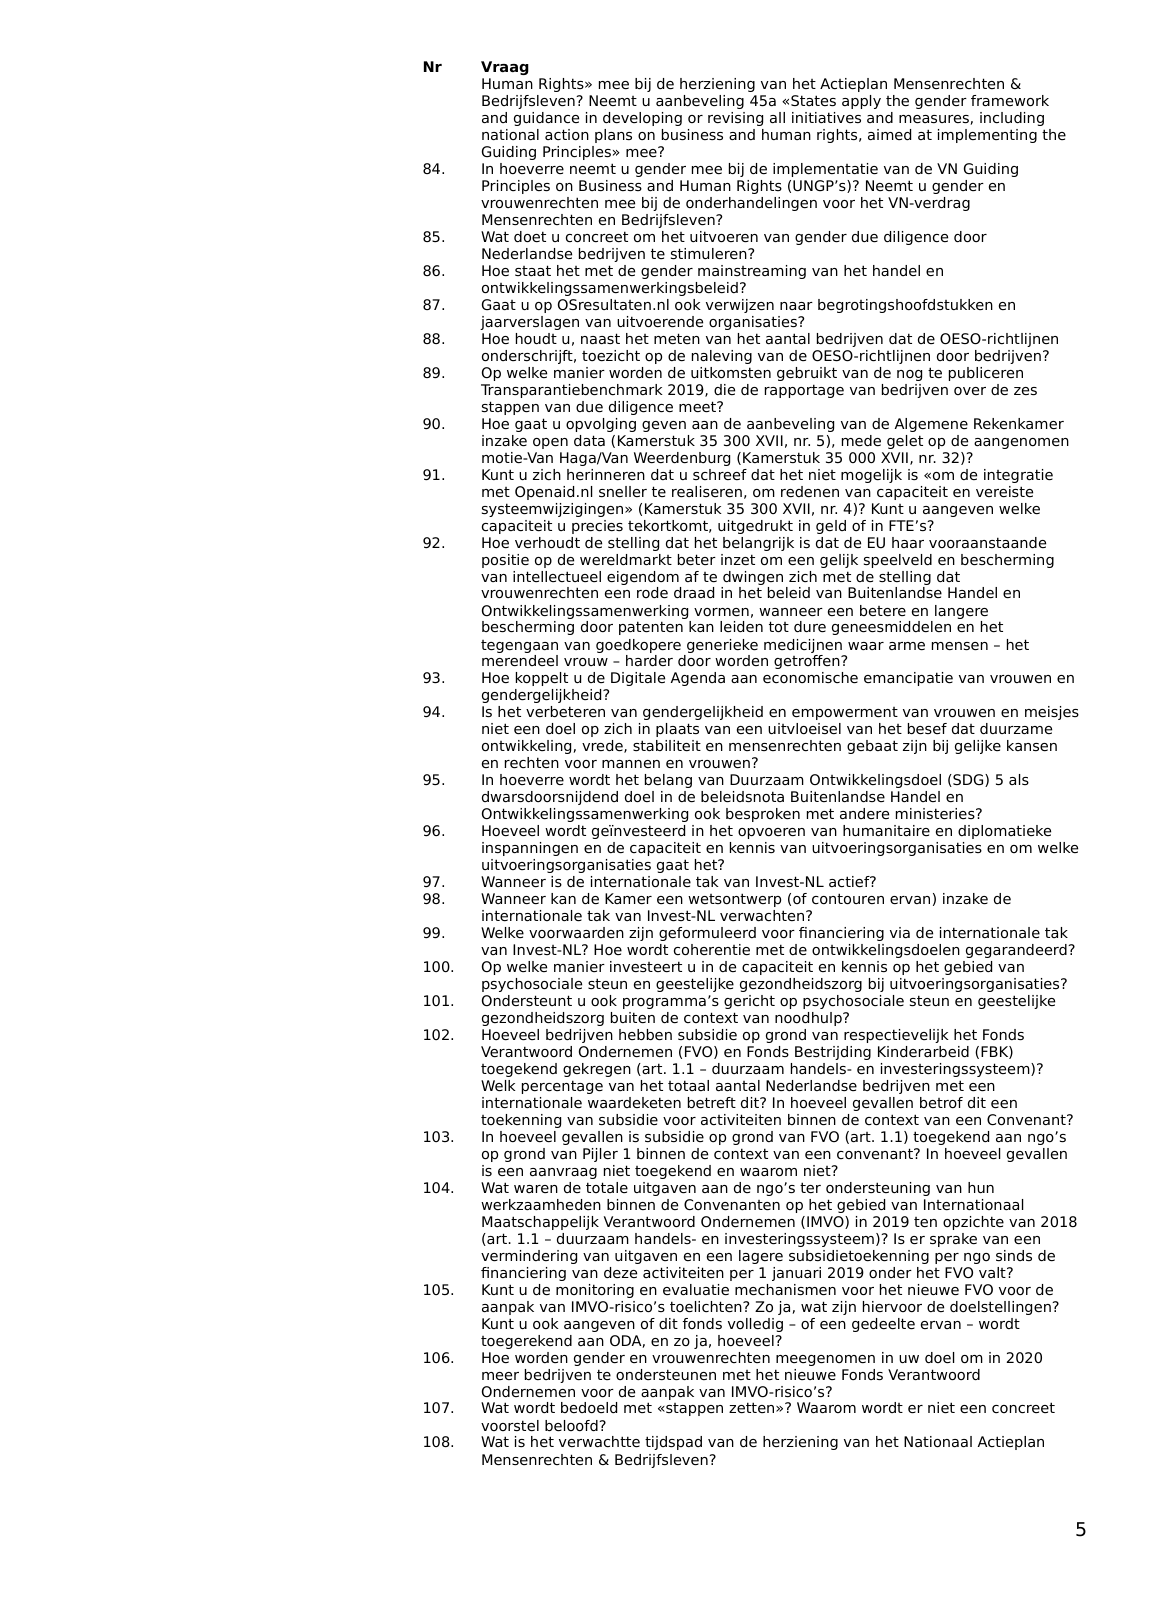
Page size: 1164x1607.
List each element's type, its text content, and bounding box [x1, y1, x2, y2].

table_cell Welke voorwaarden zijn geformuleerd voor financiering via de internationale tak van Invest-NL? Hoe wordt coherentie met de ontwikkelingsdoelen gegarandeerd? [475, 925, 1087, 959]
table_cell 101. [422, 993, 475, 1027]
table_cell Hoe koppelt u de Digitale Agenda aan economische emancipatie van vrouwen en gendergelijkheid? [475, 670, 1087, 704]
table_cell 85. [422, 229, 475, 263]
table_cell 89. [422, 365, 475, 416]
table_cell In hoeveel gevallen is subsidie op grond van FVO (art. 1.1) toegekend aan ngo’s op grond van Pijler 1 binnen de context van een convenant? In hoeveel gevallen is een aanvraag niet toegekend en waarom niet? [475, 1129, 1087, 1180]
table_cell 108. [422, 1434, 475, 1468]
table_cell Hoe gaat u opvolging geven aan de aanbeveling van de Algemene Rekenkamer inzake open data (Kamerstuk 35 300 XVII, nr. 5), mede gelet op de aangenomen motie-Van Haga/Van Weerdenburg (Kamerstuk 35 000 XVII, nr. 32)? [475, 416, 1087, 467]
table_cell Ondersteunt u ook programma’s gericht op psychosociale steun en geestelijke gezondheidszorg buiten de context van noodhulp? [475, 993, 1087, 1027]
table_cell 86. [422, 263, 475, 297]
table_cell 92. [422, 535, 475, 670]
table_cell 97. [422, 874, 475, 891]
table_cell Hoeveel bedrijven hebben subsidie op grond van respectievelijk het Fonds Verantwoord Ondernemen (FVO) en Fonds Bestrijding Kinderarbeid (FBK) toegekend gekregen (art. 1.1 – duurzaam handels- en investeringssysteem)? Welk percentage van het totaal aantal Nederlandse bedrijven met een internationale waardeketen betreft dit? In hoeveel gevallen betrof dit een toekenning van subsidie voor activiteiten binnen de context van een Convenant? [475, 1027, 1087, 1129]
table_cell Wat is het verwachtte tijdspad van de herziening van het Nationaal Actieplan Mensenrechten & Bedrijfsleven? [475, 1434, 1087, 1468]
table_cell 93. [422, 670, 475, 704]
table_cell Wanneer is de internationale tak van Invest-NL actief? [475, 874, 1087, 891]
table_cell 90. [422, 416, 475, 467]
table_cell 102. [422, 1027, 475, 1129]
table_cell Hoeveel wordt geïnvesteerd in het opvoeren van humanitaire en diplomatieke inspanningen en de capaciteit en kennis van uitvoeringsorganisaties en om welke uitvoeringsorganisaties gaat het? [475, 823, 1087, 874]
table_cell 103. [422, 1129, 475, 1180]
table_cell 94. [422, 704, 475, 772]
table_cell Is het verbeteren van gendergelijkheid en empowerment van vrouwen en meisjes niet een doel op zich in plaats van een uitvloeisel van het besef dat duurzame ontwikkeling, vrede, stabiliteit en mensenrechten gebaat zijn bij gelijke kansen en rechten voor mannen en vrouwen? [475, 704, 1087, 772]
table_cell 100. [422, 959, 475, 993]
table_cell 98. [422, 891, 475, 925]
table_cell Hoe staat het met de gender mainstreaming van het handel en ontwikkelingssamenwerkingsbeleid? [475, 263, 1087, 297]
table_cell 99. [422, 925, 475, 959]
table_cell Op welke manier worden de uitkomsten gebruikt van de nog te publiceren Transparantiebenchmark 2019, die de rapportage van bedrijven over de zes stappen van due diligence meet? [475, 365, 1087, 416]
table_header Vraag [475, 59, 1087, 76]
table_cell Hoe verhoudt de stelling dat het belangrijk is dat de EU haar vooraanstaande positie op de wereldmarkt beter inzet om een gelijk speelveld en bescherming van intellectueel eigendom af te dwingen zich met de stelling dat vrouwenrechten een rode draad in het beleid van Buitenlandse Handel en Ontwikkelingssamenwerking vormen, wanneer een betere en langere bescherming door patenten kan leiden tot dure geneesmiddelen en het tegengaan van goedkopere generieke medicijnen waar arme mensen – het merendeel vrouw – harder door worden getroffen? [475, 535, 1087, 670]
table_cell Hoe houdt u, naast het meten van het aantal bedrijven dat de OESO-richtlijnen onderschrijft, toezicht op de naleving van de OESO-richtlijnen door bedrijven? [475, 331, 1087, 365]
table_cell 84. [422, 161, 475, 229]
table_cell Wat wordt bedoeld met «stappen zetten»? Waarom wordt er niet een concreet voorstel beloofd? [475, 1400, 1087, 1434]
table_cell Wat waren de totale uitgaven aan de ngo’s ter ondersteuning van hun werkzaamheden binnen de Convenanten op het gebied van Internationaal Maatschappelijk Verantwoord Ondernemen (IMVO) in 2019 ten opzichte van 2018 (art. 1.1 – duurzaam handels- en investeringssysteem)? Is er sprake van een vermindering van uitgaven en een lagere subsidietoekenning per ngo sinds de financiering van deze activiteiten per 1 januari 2019 onder het FVO valt? [475, 1180, 1087, 1282]
table_cell 106. [422, 1350, 475, 1400]
table_cell 107. [422, 1400, 475, 1434]
table_cell In hoeverre neemt u gender mee bij de implementatie van de VN Guiding Principles on Business and Human Rights (UNGP’s)? Neemt u gender en vrouwenrechten mee bij de onderhandelingen voor het VN-verdrag Mensenrechten en Bedrijfsleven? [475, 161, 1087, 229]
table_cell Hoe worden gender en vrouwenrechten meegenomen in uw doel om in 2020 meer bedrijven te ondersteunen met het nieuwe Fonds Verantwoord Ondernemen voor de aanpak van IMVO-risico’s? [475, 1350, 1087, 1400]
table_cell Gaat u op OSresultaten.nl ook verwijzen naar begrotingshoofdstukken en jaarverslagen van uitvoerende organisaties? [475, 297, 1087, 331]
table_cell 105. [422, 1282, 475, 1349]
table_cell 95. [422, 772, 475, 823]
table_cell Wanneer kan de Kamer een wetsontwerp (of contouren ervan) inzake de internationale tak van Invest-NL verwachten? [475, 891, 1087, 925]
table_cell 96. [422, 823, 475, 874]
table_header Nr [422, 59, 475, 76]
table_cell Op welke manier investeert u in de capaciteit en kennis op het gebied van psychosociale steun en geestelijke gezondheidszorg bij uitvoeringsorganisaties? [475, 959, 1087, 993]
table_cell [422, 76, 475, 161]
table_cell 87. [422, 297, 475, 331]
table_cell Wat doet u concreet om het uitvoeren van gender due diligence door Nederlandse bedrijven te stimuleren? [475, 229, 1087, 263]
table_cell In hoeverre wordt het belang van Duurzaam Ontwikkelingsdoel (SDG) 5 als dwarsdoorsnijdend doel in de beleidsnota Buitenlandse Handel en Ontwikkelingssamenwerking ook besproken met andere ministeries? [475, 772, 1087, 823]
table_cell 104. [422, 1180, 475, 1282]
table_cell 91. [422, 467, 475, 534]
table_cell Kunt u zich herinneren dat u schreef dat het niet mogelijk is «om de integratie met Openaid.nl sneller te realiseren, om redenen van capaciteit en vereiste systeemwijzigingen» (Kamerstuk 35 300 XVII, nr. 4)? Kunt u aangeven welke capaciteit u precies tekortkomt, uitgedrukt in geld of in FTE’s? [475, 467, 1087, 534]
table_cell 88. [422, 331, 475, 365]
table_cell Human Rights» mee bij de herziening van het Actieplan Mensenrechten & Bedrijfsleven? Neemt u aanbeveling 45a «States apply the gender framework and guidance in developing or revising all initiatives and measures, including national action plans on business and human rights, aimed at implementing the Guiding Principles» mee? [475, 76, 1087, 161]
table_cell Kunt u de monitoring en evaluatie mechanismen voor het nieuwe FVO voor de aanpak van IMVO-risico’s toelichten? Zo ja, wat zijn hiervoor de doelstellingen? Kunt u ook aangeven of dit fonds volledig – of een gedeelte ervan – wordt toegerekend aan ODA, en zo ja, hoeveel? [475, 1282, 1087, 1349]
